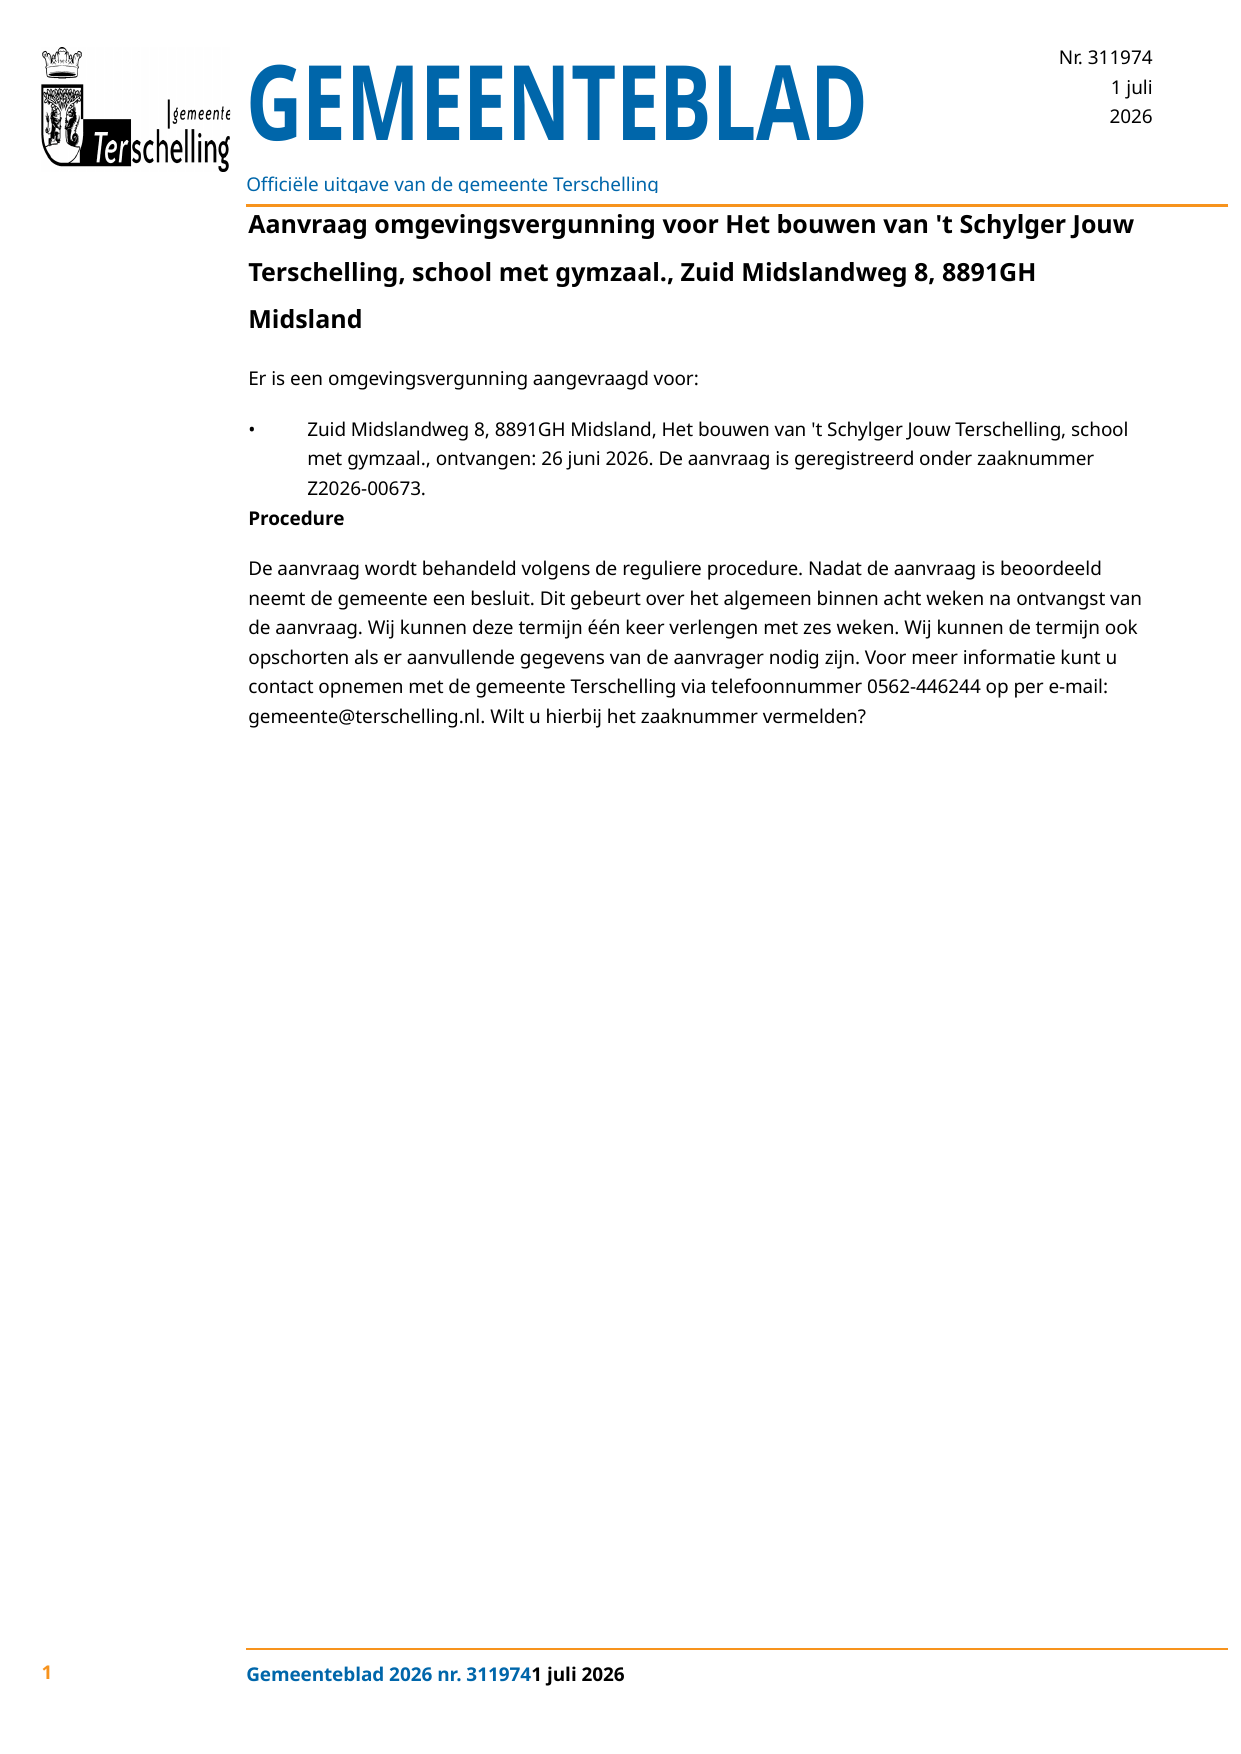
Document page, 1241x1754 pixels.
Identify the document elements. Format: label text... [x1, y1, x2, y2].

text De aanvraag wordt behandeld volgens de reguliere procedure. Nadat de aanvraag is beoordeeld neemt de gemeente een besluit. Dit gebeurt over het algemeen binnen acht weken na ontvangst van de aanvraag. Wij kunnen deze termijn één keer verlengen met zes weken. Wij kunnen de termijn ook opschorten als er aanvullende gegevens van de aanvrager nodig zijn. Voor meer informatie kunt u contact opnemen met de gemeente Terschelling via telefoonnummer 0562-446244 op per e-mail: gemeente@terschelling.nl. Wilt u hierbij het zaaknummer vermelden? [248, 555, 1152, 729]
text Er is een omgevingsvergunning aangevraagd voor: [248, 366, 1152, 391]
text Aanvraag omgevingsvergunning voor Het bouwen van 't Schylger Jouw Terschelling, school met gymzaal., Zuid Midslandweg 8, 8891GH Midsland [248, 207, 1152, 336]
text Procedure [248, 505, 1152, 530]
list Zuid Midslandweg 8, 8891GH Midsland, Het bouwen van 't Schylger Jouw Terschelling, school met gymzaal., ontvangen: 26 juni 2026. De aanvraag is geregistreerd onder zaaknummer Z2026-00673. [248, 416, 1152, 501]
picture [41, 47, 231, 172]
